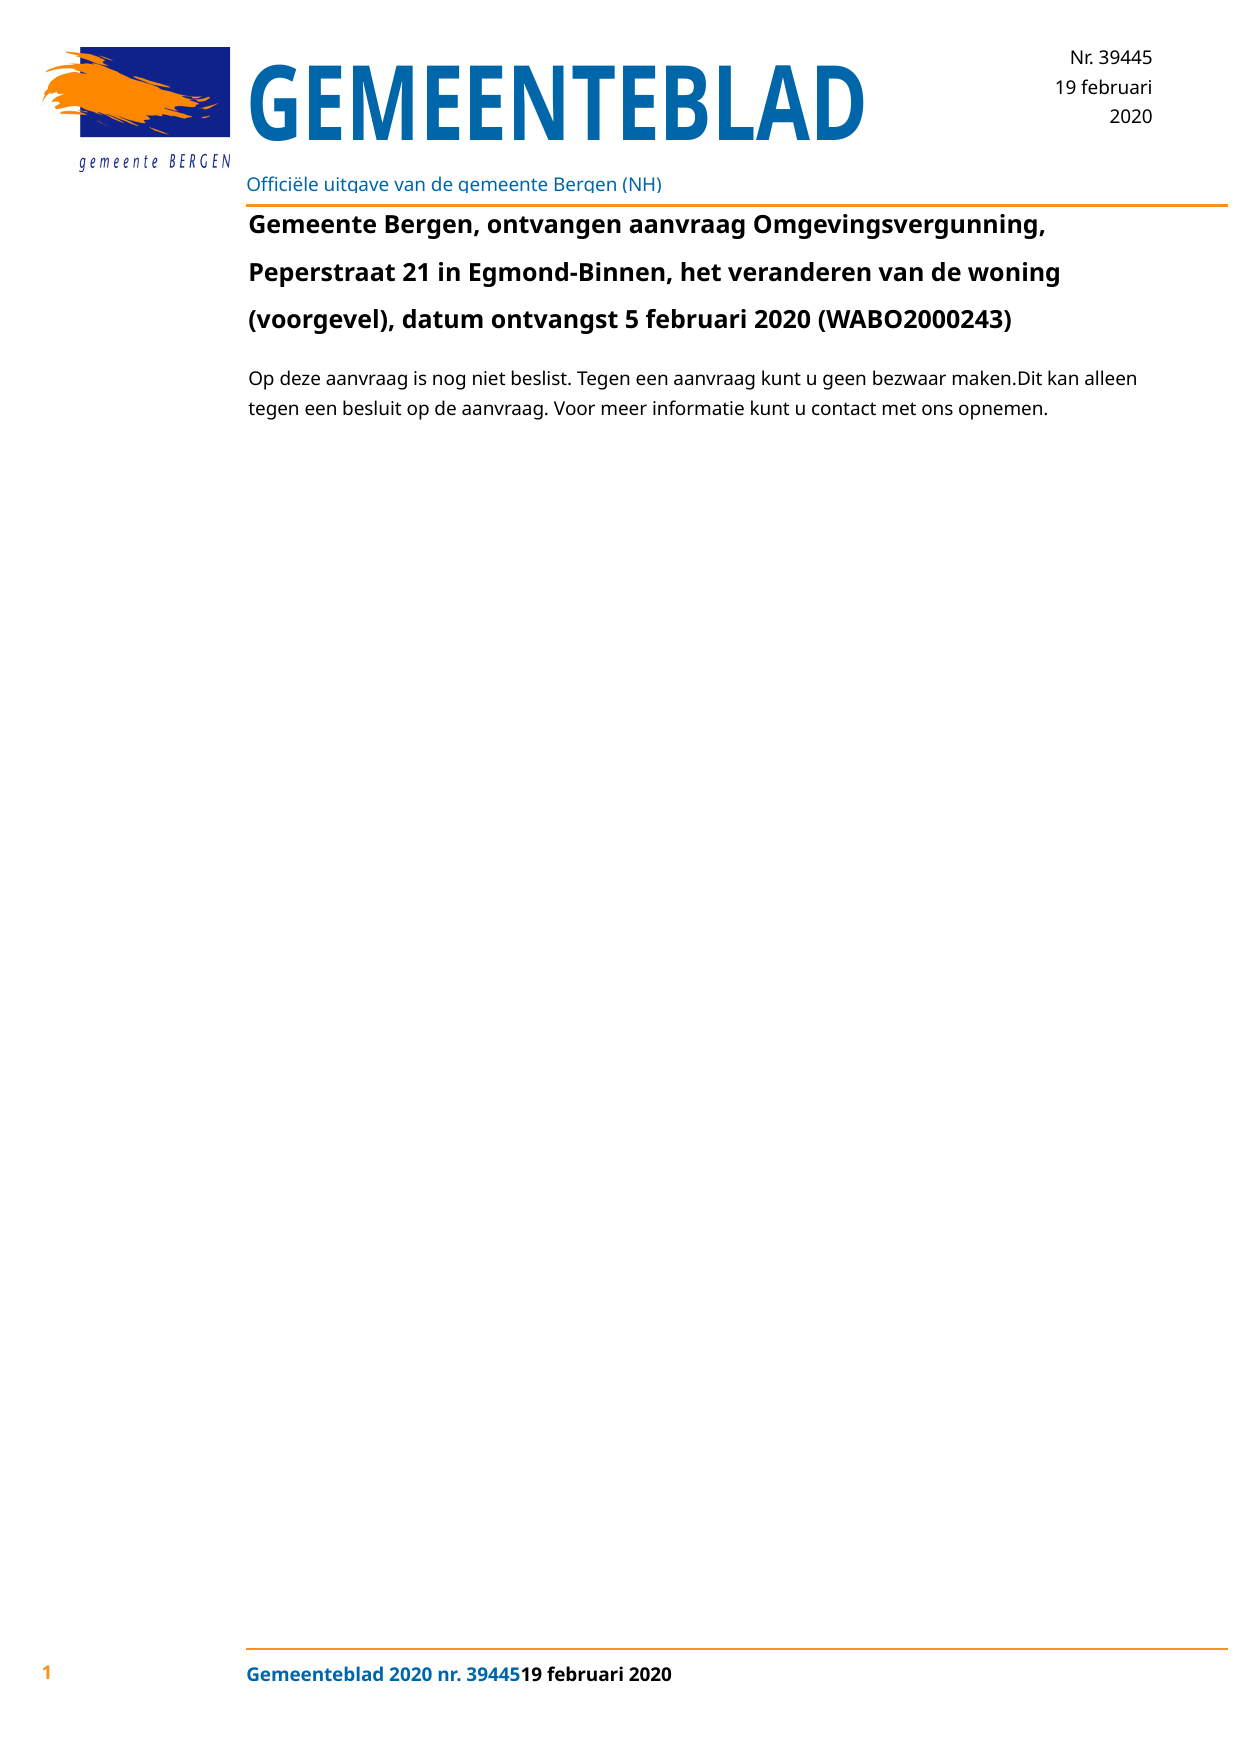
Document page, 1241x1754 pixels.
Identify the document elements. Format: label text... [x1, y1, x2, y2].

picture [41, 47, 231, 172]
text Op deze aanvraag is nog niet beslist. Tegen een aanvraag kunt u geen bezwaar maken.Dit kan alleen tegen een besluit op de aanvraag. Voor meer informatie kunt u contact met ons opnemen. [248, 366, 1152, 421]
text Gemeente Bergen, ontvangen aanvraag Omgevingsvergunning, Peperstraat 21 in Egmond-Binnen, het veranderen van de woning (voorgevel), datum ontvangst 5 februari 2020 (WABO2000243) [248, 207, 1152, 336]
